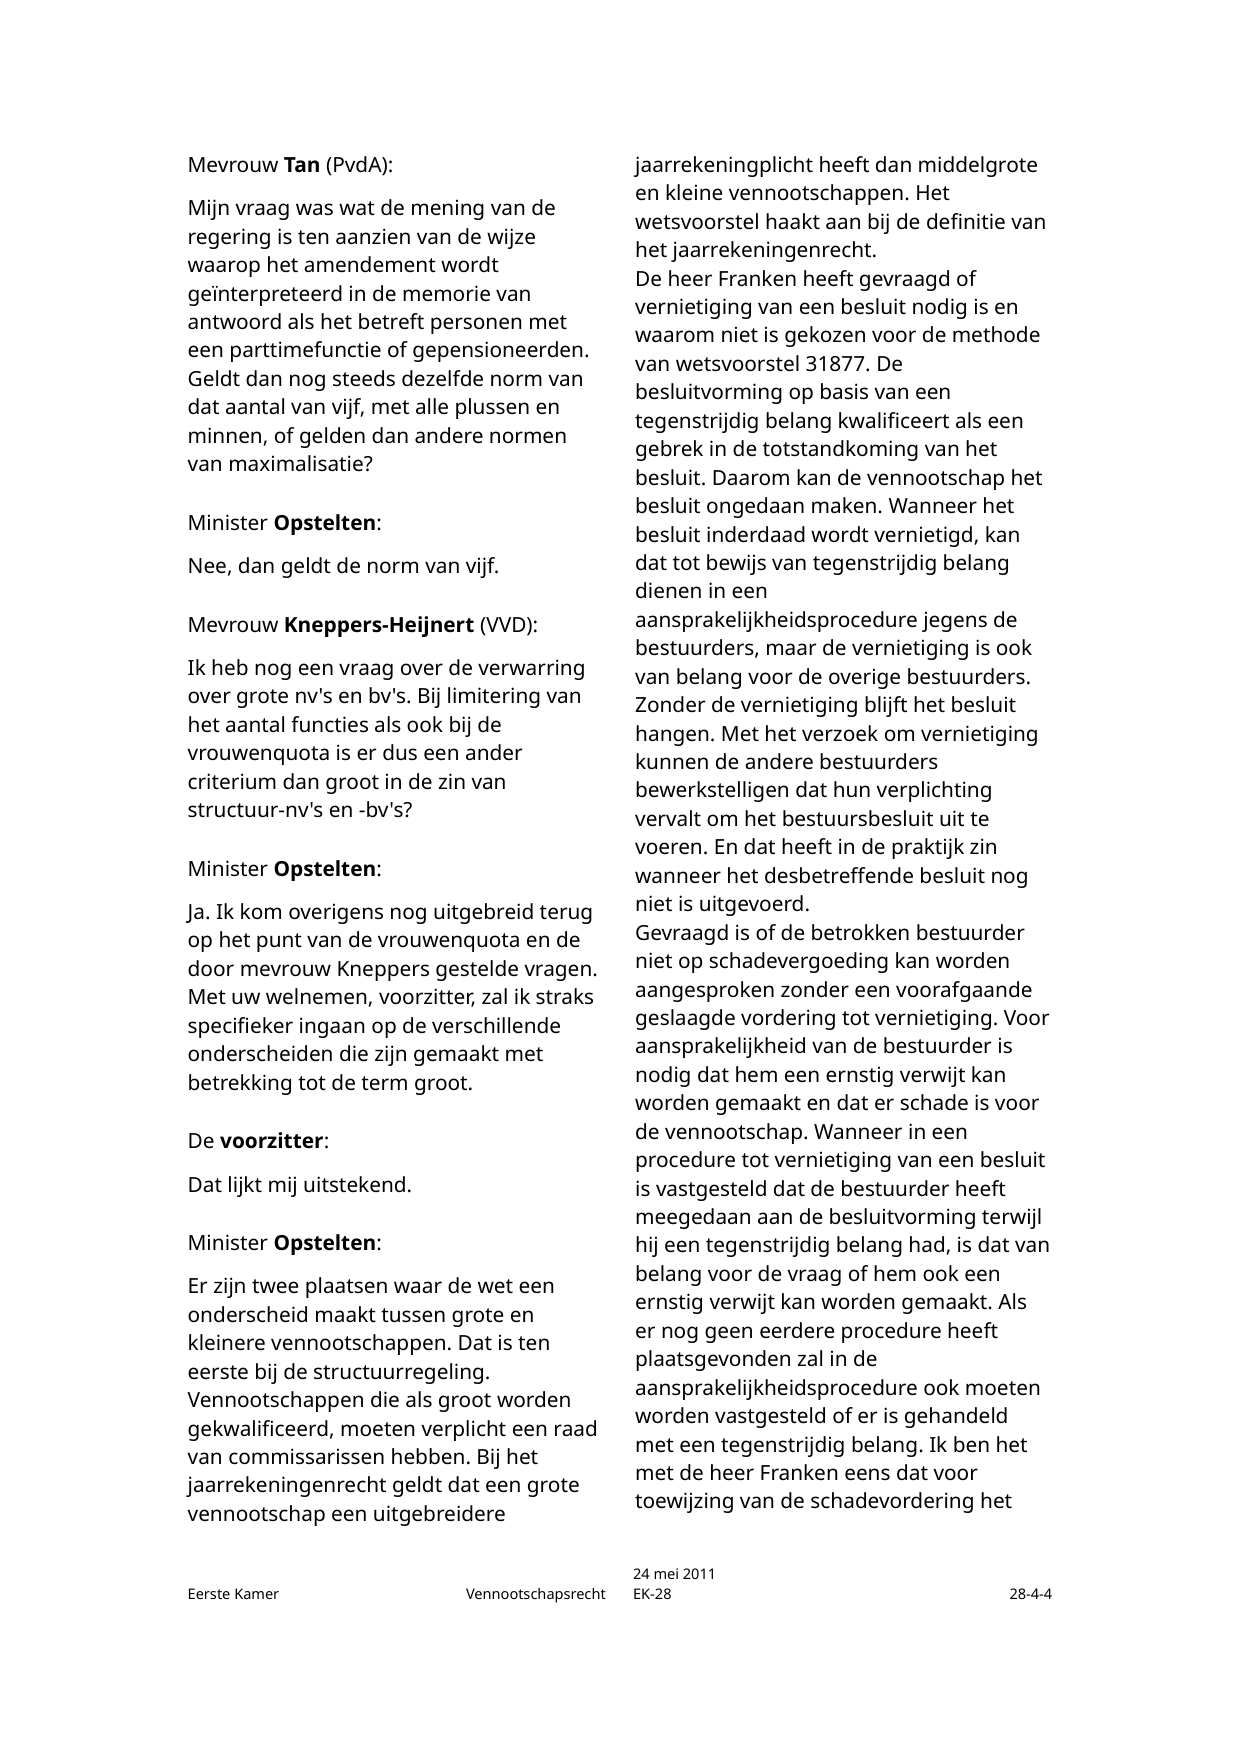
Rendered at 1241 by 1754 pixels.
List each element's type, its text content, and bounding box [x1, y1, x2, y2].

text Minister Opstelten: [187, 1228, 605, 1257]
text Ik heb nog een vraag over de verwarring over grote nv's en bv's. Bij limitering van het aantal functies als ook bij de vrouwenquota is er dus een ander criterium dan groot in de zin van structuur-nv's en -bv's? [187, 653, 605, 824]
text Mevrouw Tan (PvdA): [187, 150, 605, 178]
text Nee, dan geldt de norm van vijf. [187, 551, 605, 580]
text Mevrouw Kneppers-Heijnert (VVD): [187, 610, 605, 638]
text Gevraagd is of de betrokken bestuurder niet op schadevergoeding kan worden aangesproken zonder een voorafgaande geslaagde vordering tot vernietiging. Voor aansprakelijkheid van de bestuurder is nodig dat hem een ernstig verwijt kan worden gemaakt en dat er schade is voor de vennootschap. Wanneer in een procedure tot vernietiging van een besluit is vastgesteld dat de bestuurder heeft meegedaan aan de besluitvorming terwijl hij een tegenstrijdig belang had, is dat van belang voor de vraag of hem ook een ernstig verwijt kan worden gemaakt. Als er nog geen eerdere procedure heeft plaatsgevonden zal in de aansprakelijkheidsprocedure ook moeten worden vastgesteld of er is gehandeld met een tegenstrijdig belang. Ik ben het met de heer Franken eens dat voor toewijzing van de schadevordering het [635, 918, 1053, 1515]
text Dat lijkt mij uitstekend. [187, 1170, 605, 1198]
text De voorzitter: [187, 1126, 605, 1155]
text Minister Opstelten: [187, 854, 605, 882]
text jaarrekeningplicht heeft dan middelgrote en kleine vennootschappen. Het wetsvoorstel haakt aan bij de definitie van het jaarrekeningenrecht. [635, 150, 1053, 264]
text Minister Opstelten: [187, 508, 605, 536]
text Er zijn twee plaatsen waar de wet een onderscheid maakt tussen grote en kleinere vennootschappen. Dat is ten eerste bij de structuurregeling. Vennootschappen die als groot worden gekwalificeerd, moeten verplicht een raad van commissarissen hebben. Bij het jaarrekeningenrecht geldt dat een grote vennootschap een uitgebreidere [187, 1272, 605, 1527]
text De heer Franken heeft gevraagd of vernietiging van een besluit nodig is en waarom niet is gekozen voor de methode van wetsvoorstel 31877. De besluitvorming op basis van een tegenstrijdig belang kwalificeert als een gebrek in de totstandkoming van het besluit. Daarom kan de vennootschap het besluit ongedaan maken. Wanneer het besluit inderdaad wordt vernietigd, kan dat tot bewijs van tegenstrijdig belang dienen in een aansprakelijkheidsprocedure jegens de bestuurders, maar de vernietiging is ook van belang voor de overige bestuurders. Zonder de vernietiging blijft het besluit hangen. Met het verzoek om vernietiging kunnen de andere bestuurders bewerkstelligen dat hun verplichting vervalt om het bestuursbesluit uit te voeren. En dat heeft in de praktijk zin wanneer het desbetreffende besluit nog niet is uitgevoerd. [635, 264, 1053, 918]
text Ja. Ik kom overigens nog uitgebreid terug op het punt van de vrouwenquota en de door mevrouw Kneppers gestelde vragen. Met uw welnemen, voorzitter, zal ik straks specifieker ingaan op de verschillende onderscheiden die zijn gemaakt met betrekking tot de term groot. [187, 897, 605, 1096]
text Mijn vraag was wat de mening van de regering is ten aanzien van de wijze waarop het amendement wordt geïnterpreteerd in de memorie van antwoord als het betreft personen met een parttimefunctie of gepensioneerden. Geldt dan nog steeds dezelfde norm van dat aantal van vijf, met alle plussen en minnen, of gelden dan andere normen van maximalisatie? [187, 193, 605, 478]
